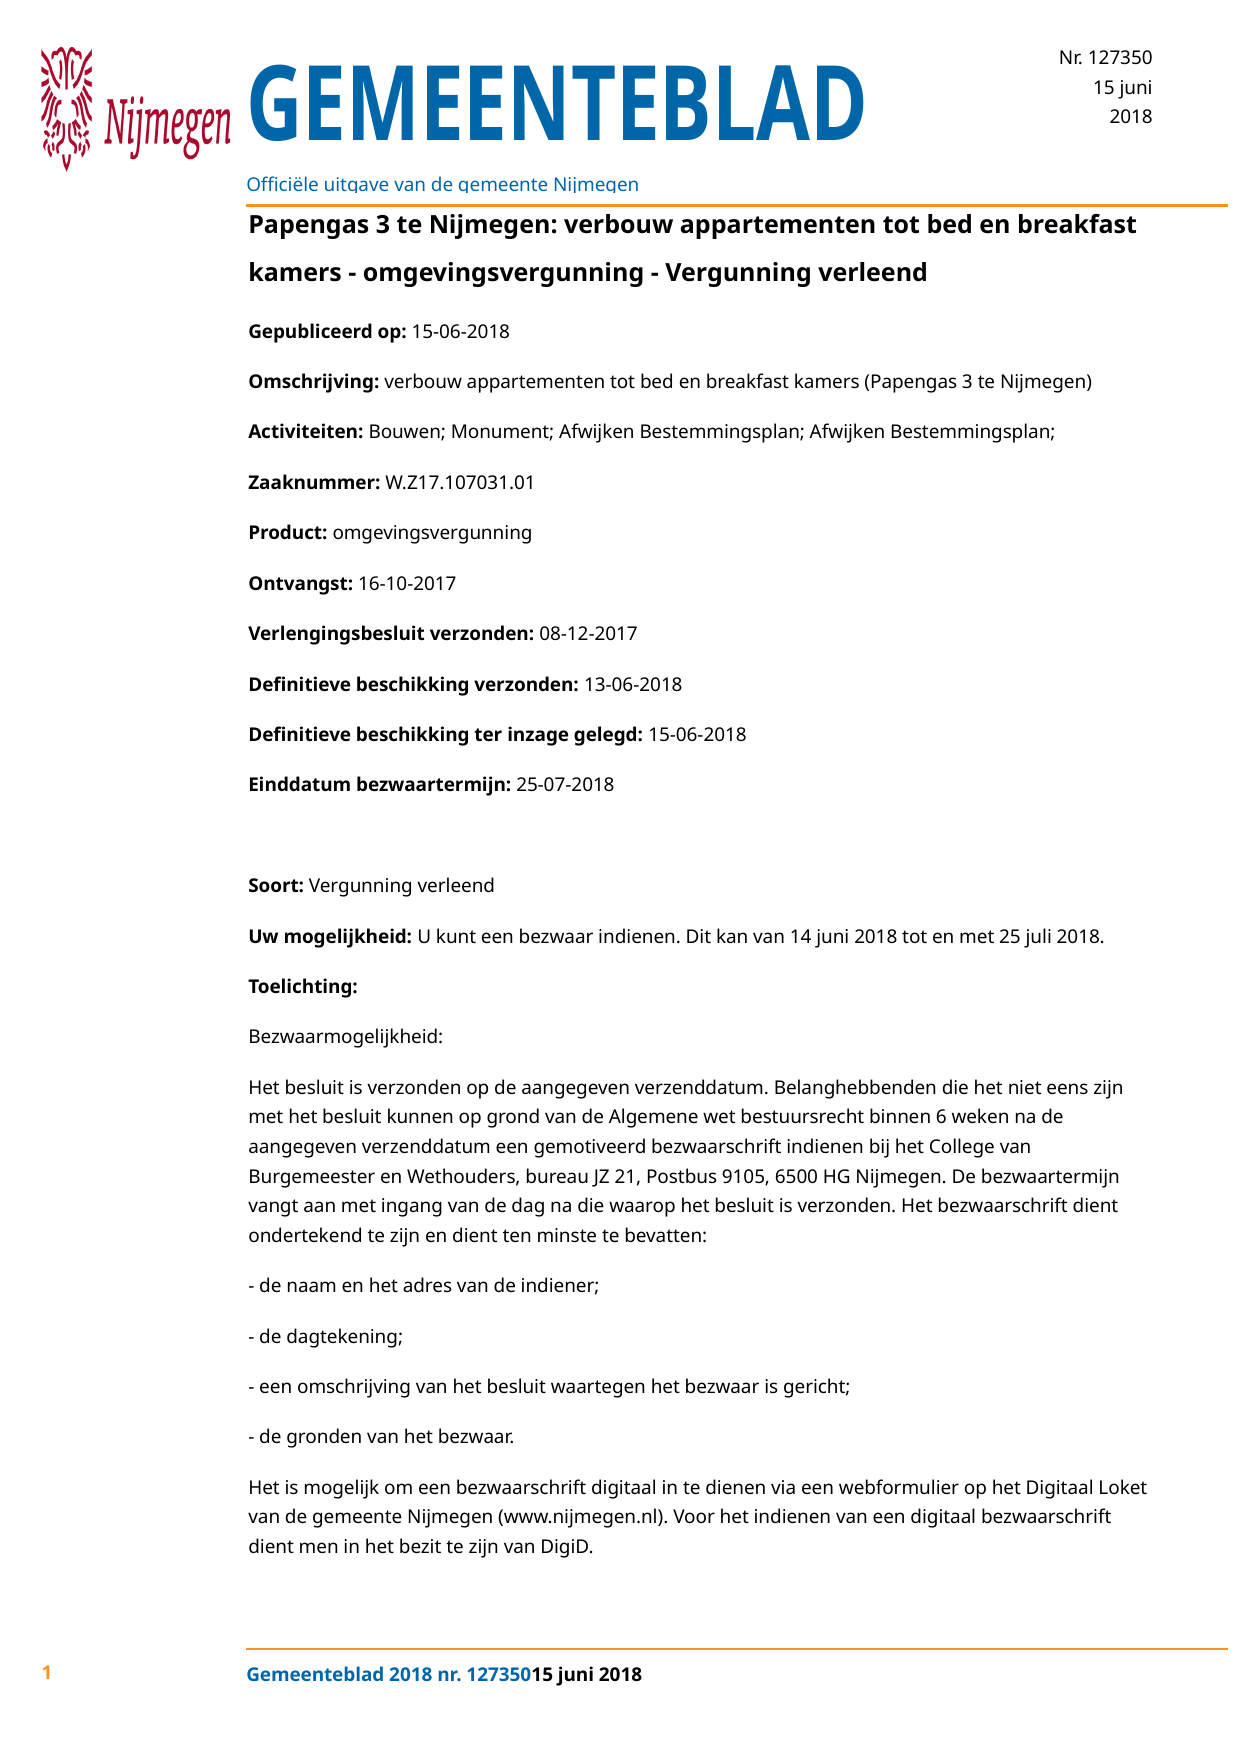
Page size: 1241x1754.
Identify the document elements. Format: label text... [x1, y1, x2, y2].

text Het besluit is verzonden op de aangegeven verzenddatum. Belanghebbenden die het niet eens zijn met het besluit kunnen op grond van de Algemene wet bestuursrecht binnen 6 weken na de aangegeven verzenddatum een gemotiveerd bezwaarschrift indienen bij het College van Burgemeester en Wethouders, bureau JZ 21, Postbus 9105, 6500 HG Nijmegen. De bezwaartermijn vangt aan met ingang van de dag na die waarop het besluit is verzonden. Het bezwaarschrift dient ondertekend te zijn en dient ten minste te bevatten: [248, 1074, 1152, 1248]
text - de naam en het adres van de indiener; [248, 1272, 1152, 1298]
text Soort: Vergunning verleend [248, 872, 1152, 898]
text Papengas 3 te Nijmegen: verbouw appartementen tot bed en breakfast kamers - omgevingsvergunning - Vergunning verleend [248, 207, 1152, 288]
text Einddatum bezwaartermijn: 25-07-2018 [248, 772, 1152, 797]
picture [41, 47, 231, 172]
text Product: omgevingsvergunning [248, 519, 1152, 545]
text Definitieve beschikking verzonden: 13-06-2018 [248, 671, 1152, 697]
text - de gronden van het bezwaar. [248, 1424, 1152, 1449]
text Toelichting: [248, 973, 1152, 999]
text Uw mogelijkheid: U kunt een bezwaar indienen. Dit kan van 14 juni 2018 tot en met 25 juli 2018. [248, 923, 1152, 949]
text Omschrijving: verbouw appartementen tot bed en breakfast kamers (Papengas 3 te Nijmegen) [248, 368, 1152, 394]
text Gepubliceerd op: 15-06-2018 [248, 318, 1152, 344]
text Definitieve beschikking ter inzage gelegd: 15-06-2018 [248, 721, 1152, 747]
text - een omschrijving van het besluit waartegen het bezwaar is gericht; [248, 1373, 1152, 1399]
text Het is mogelijk om een bezwaarschrift digitaal in te dienen via een webformulier op het Digitaal Loket van de gemeente Nijmegen (www.nijmegen.nl). Voor het indienen van een digitaal bezwaarschrift dient men in het bezit te zijn van DigiD. [248, 1474, 1152, 1559]
text Bezwaarmogelijkheid: [248, 1024, 1152, 1049]
text Ontvangst: 16-10-2017 [248, 570, 1152, 596]
text Zaaknummer: W.Z17.107031.01 [248, 469, 1152, 495]
text - de dagtekening; [248, 1323, 1152, 1349]
text Verlengingsbesluit verzonden: 08-12-2017 [248, 620, 1152, 646]
text Activiteiten: Bouwen; Monument; Afwijken Bestemmingsplan; Afwijken Bestemmingsplan; [248, 419, 1152, 444]
